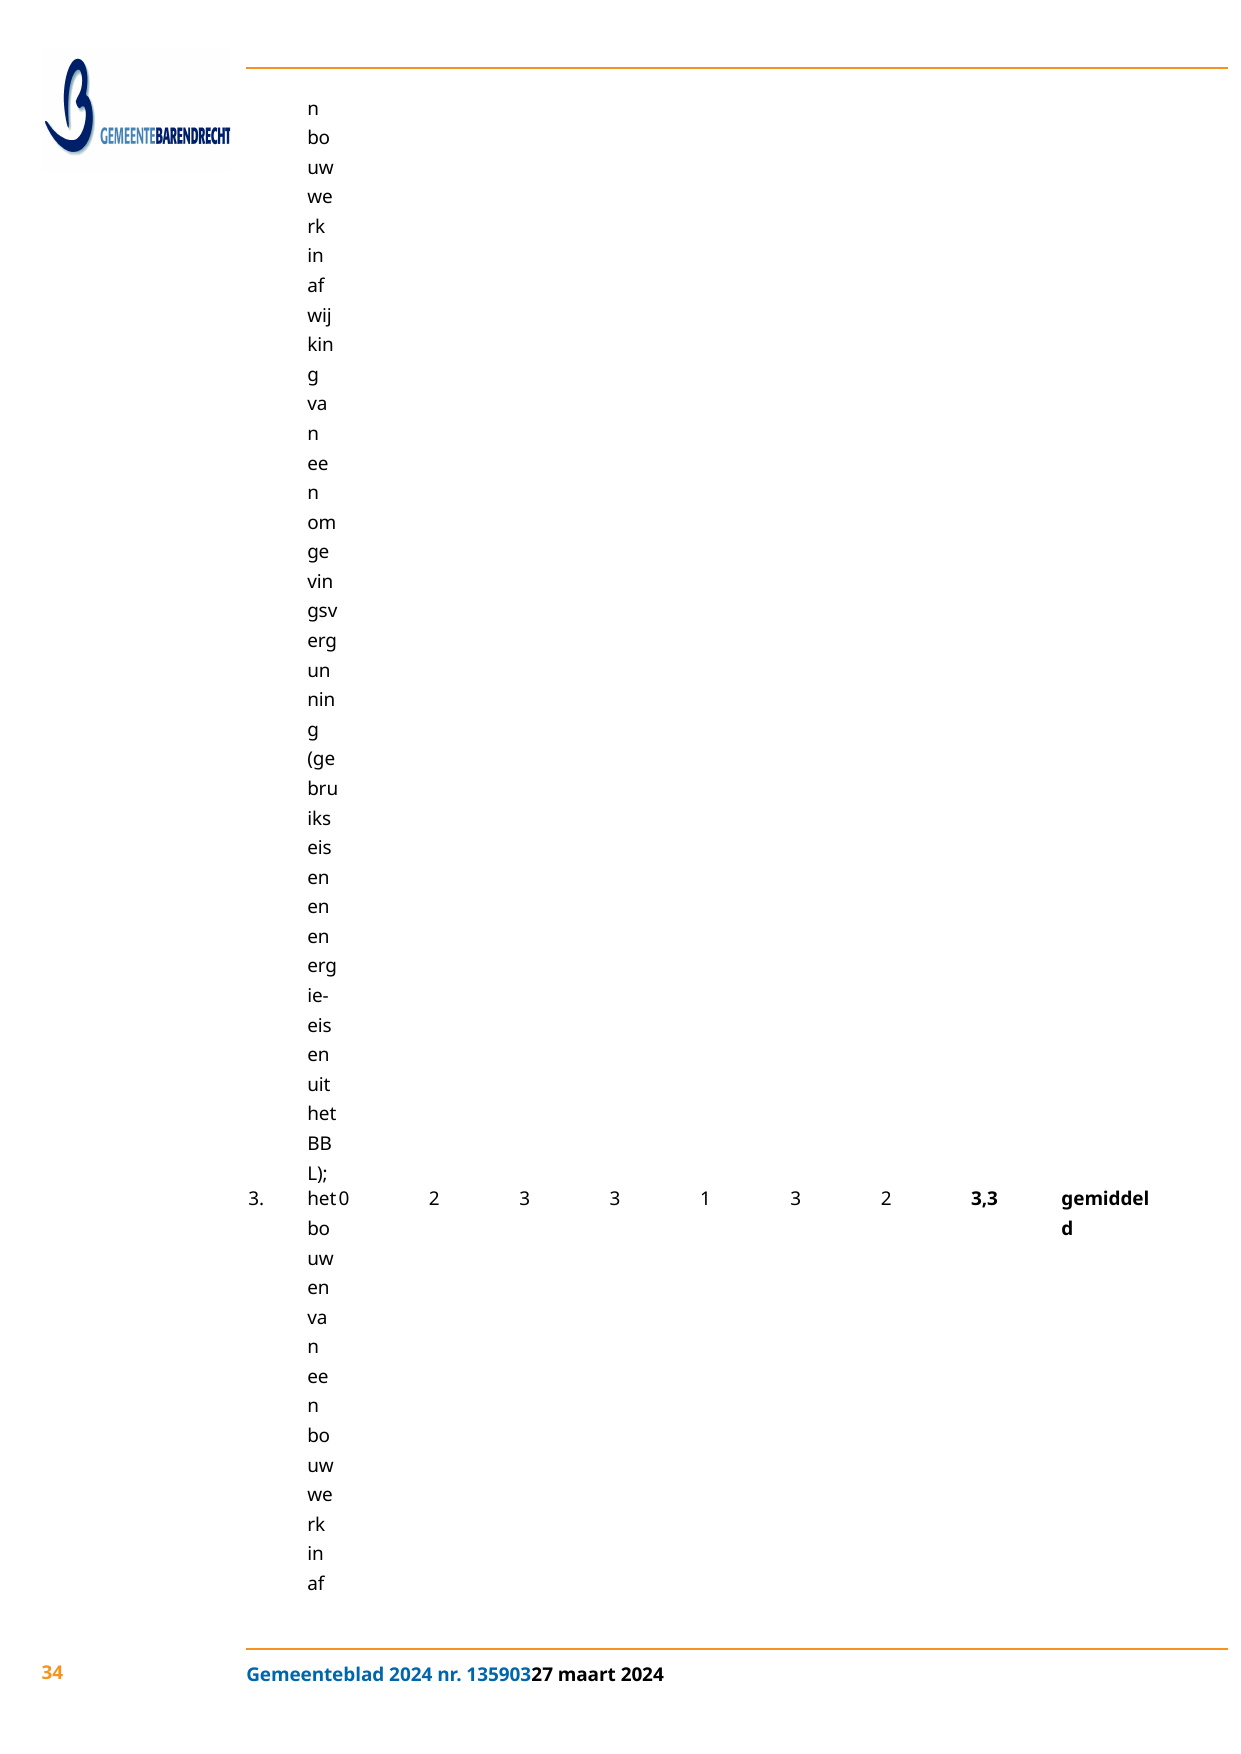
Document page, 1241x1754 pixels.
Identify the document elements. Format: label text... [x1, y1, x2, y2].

table_cell 2 [881, 1186, 971, 1596]
table_cell 0 [338, 1186, 429, 1596]
table_cell gemiddeld [1061, 1186, 1152, 1596]
table_cell 3 [609, 1186, 700, 1596]
table_cell 3 [790, 1186, 881, 1596]
table_cell [790, 95, 881, 1186]
table_cell [519, 95, 609, 1186]
table_cell 1 [700, 1186, 790, 1596]
table_cell n bouwwerk in afwijking van een omgevingsvergunning (gebruikseisen en energie-eisen uit het BBL); [248, 95, 338, 1186]
table_cell het bouwen van een bouwwerk in af [248, 1186, 338, 1596]
table_cell 3 [519, 1186, 609, 1596]
table_cell [700, 95, 790, 1186]
picture [41, 47, 231, 172]
table_cell [881, 95, 971, 1186]
table_cell [1061, 95, 1152, 1186]
table_cell [338, 95, 429, 1186]
table_cell 2 [429, 1186, 519, 1596]
table_cell [971, 95, 1061, 1186]
table_cell [429, 95, 519, 1186]
table_cell 3,3 [971, 1186, 1061, 1596]
table_cell [609, 95, 700, 1186]
